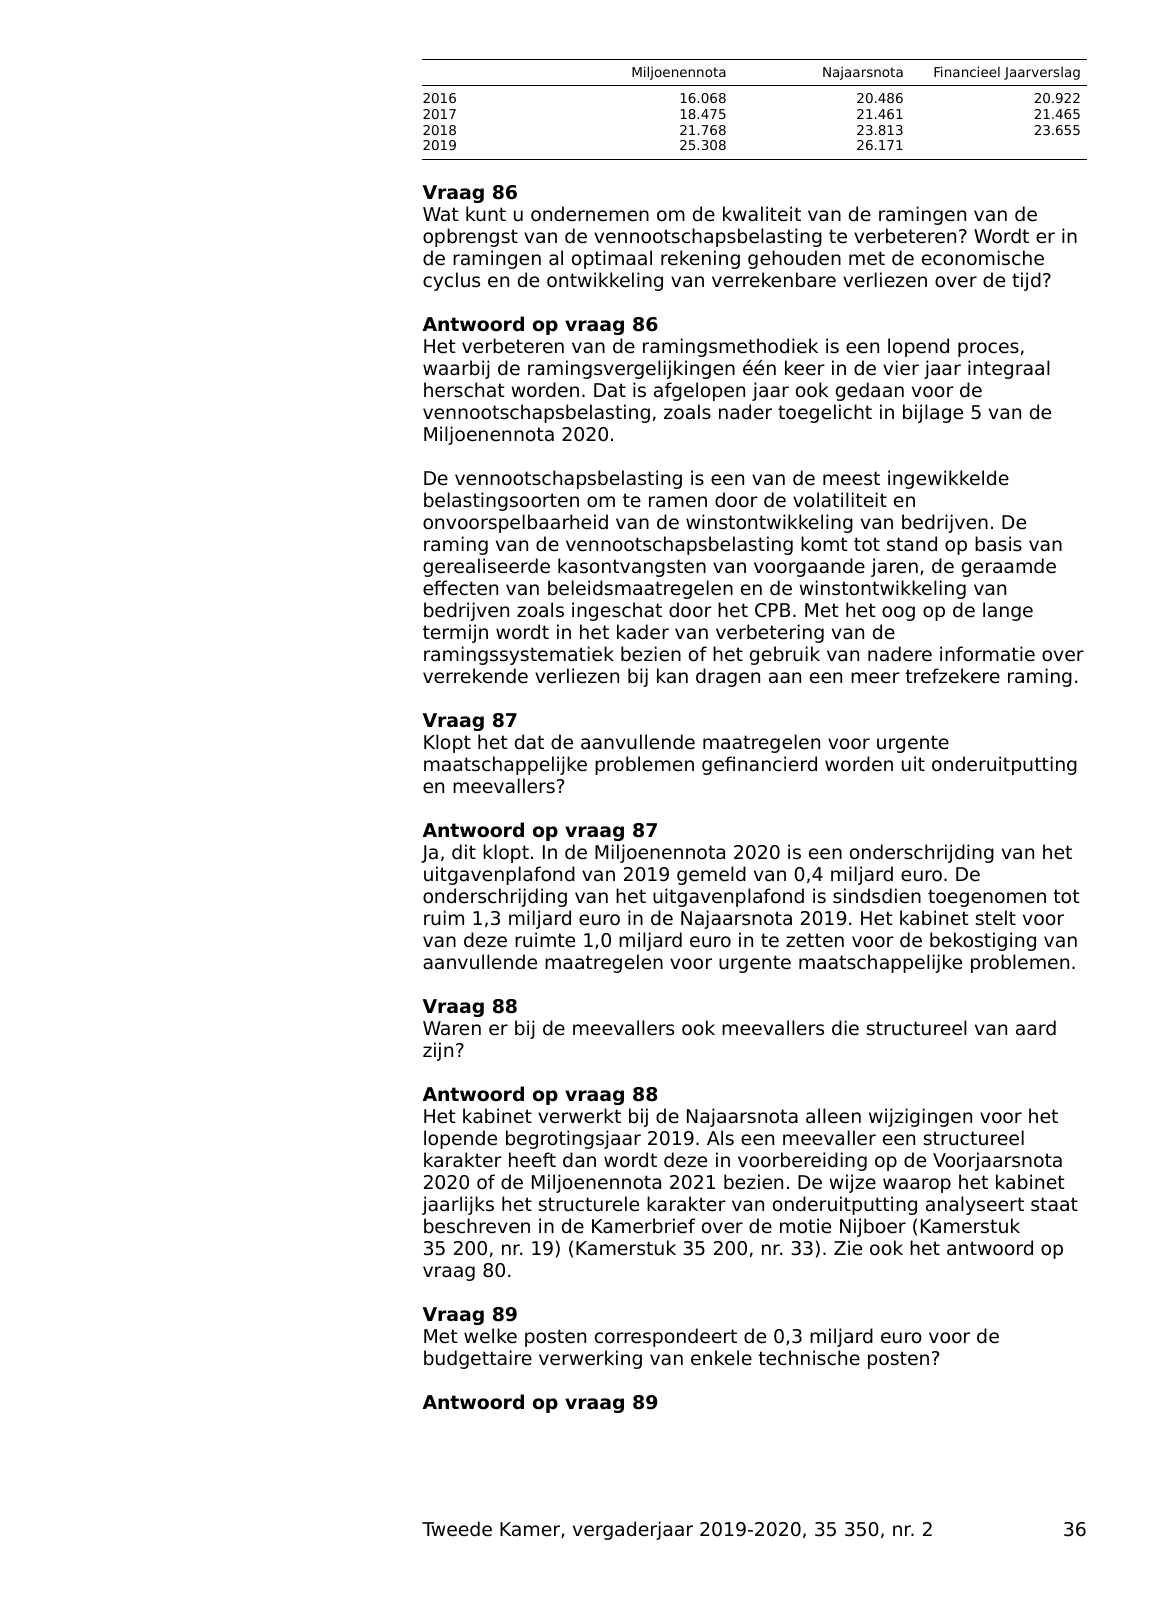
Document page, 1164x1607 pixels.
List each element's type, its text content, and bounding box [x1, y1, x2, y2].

table_header Najaarsnota [732, 60, 909, 85]
table_cell 23.655 [910, 123, 1087, 138]
text Antwoord op vraag 89 [422, 1392, 1087, 1414]
table_header Financieel Jaarverslag [910, 60, 1087, 85]
text Antwoord op vraag 87 [422, 820, 1087, 842]
text De vennootschapsbelasting is een van de meest ingewikkelde belastingsoorten om te ramen door de volatiliteit en onvoorspelbaarheid van de winstontwikkeling van bedrijven. De raming van de vennootschapsbelasting komt tot stand op basis van gerealiseerde kasontvangsten van voorgaande jaren, de geraamde effecten van beleidsmaatregelen en de winstontwikkeling van bedrijven zoals ingeschat door het CPB. Met het oog op de lange termijn wordt in het kader van verbetering van de ramingssystematiek bezien of het gebruik van nadere informatie over verrekende verliezen bij kan dragen aan een meer trefzekere raming. [422, 468, 1087, 688]
table_cell 21.461 [732, 107, 909, 122]
table_header [422, 60, 555, 85]
table_cell 2018 [422, 123, 555, 138]
text Antwoord op vraag 88 [422, 1084, 1087, 1106]
text Vraag 89 [422, 1304, 1087, 1326]
table_cell 2016 [422, 86, 555, 107]
table_cell 21.465 [910, 107, 1087, 122]
table_cell 2017 [422, 107, 555, 122]
table_cell 23.813 [732, 123, 909, 138]
text Vraag 87 [422, 710, 1087, 732]
text Het verbeteren van de ramingsmethodiek is een lopend proces, waarbij de ramingsvergelijkingen één keer in de vier jaar integraal herschat worden. Dat is afgelopen jaar ook gedaan voor de vennootschapsbelasting, zoals nader toegelicht in bijlage 5 van de Miljoenennota 2020. [422, 336, 1087, 446]
text Met welke posten correspondeert de 0,3 miljard euro voor de budgettaire verwerking van enkele technische posten? [422, 1326, 1087, 1370]
table_cell 20.486 [732, 86, 909, 107]
text Waren er bij de meevallers ook meevallers die structureel van aard zijn? [422, 1018, 1087, 1062]
text Het kabinet verwerkt bij de Najaarsnota alleen wijzigingen voor het lopende begrotingsjaar 2019. Als een meevaller een structureel karakter heeft dan wordt deze in voorbereiding op de Voorjaarsnota 2020 of de Miljoenennota 2021 bezien. De wijze waarop het kabinet jaarlijks het structurele karakter van onderuitputting analyseert staat beschreven in de Kamerbrief over de motie Nijboer (Kamerstuk 35 200, nr. 19) (Kamerstuk 35 200, nr. 33). Zie ook het antwoord op vraag 80. [422, 1106, 1087, 1282]
table_header Miljoenennota [555, 60, 732, 85]
table_cell 26.171 [732, 138, 909, 158]
text Wat kunt u ondernemen om de kwaliteit van de ramingen van de opbrengst van de vennootschapsbelasting te verbeteren? Wordt er in de ramingen al optimaal rekening gehouden met de economische cyclus en de ontwikkeling van verrekenbare verliezen over de tijd? [422, 204, 1087, 292]
table_cell 16.068 [555, 86, 732, 107]
text Vraag 88 [422, 996, 1087, 1018]
table_cell 25.308 [555, 138, 732, 158]
table_cell 2019 [422, 138, 555, 158]
text Vraag 86 [422, 182, 1087, 204]
text Antwoord op vraag 86 [422, 314, 1087, 336]
text Ja, dit klopt. In de Miljoenennota 2020 is een onderschrijding van het uitgavenplafond van 2019 gemeld van 0,4 miljard euro. De onderschrijding van het uitgavenplafond is sindsdien toegenomen tot ruim 1,3 miljard euro in de Najaarsnota 2019. Het kabinet stelt voor van deze ruimte 1,0 miljard euro in te zetten voor de bekostiging van aanvullende maatregelen voor urgente maatschappelijke problemen. [422, 842, 1087, 974]
table_cell [910, 138, 1087, 158]
table_cell 21.768 [555, 123, 732, 138]
text Klopt het dat de aanvullende maatregelen voor urgente maatschappelijke problemen gefinancierd worden uit onderuitputting en meevallers? [422, 732, 1087, 798]
table_cell 20.922 [910, 86, 1087, 107]
table_cell 18.475 [555, 107, 732, 122]
